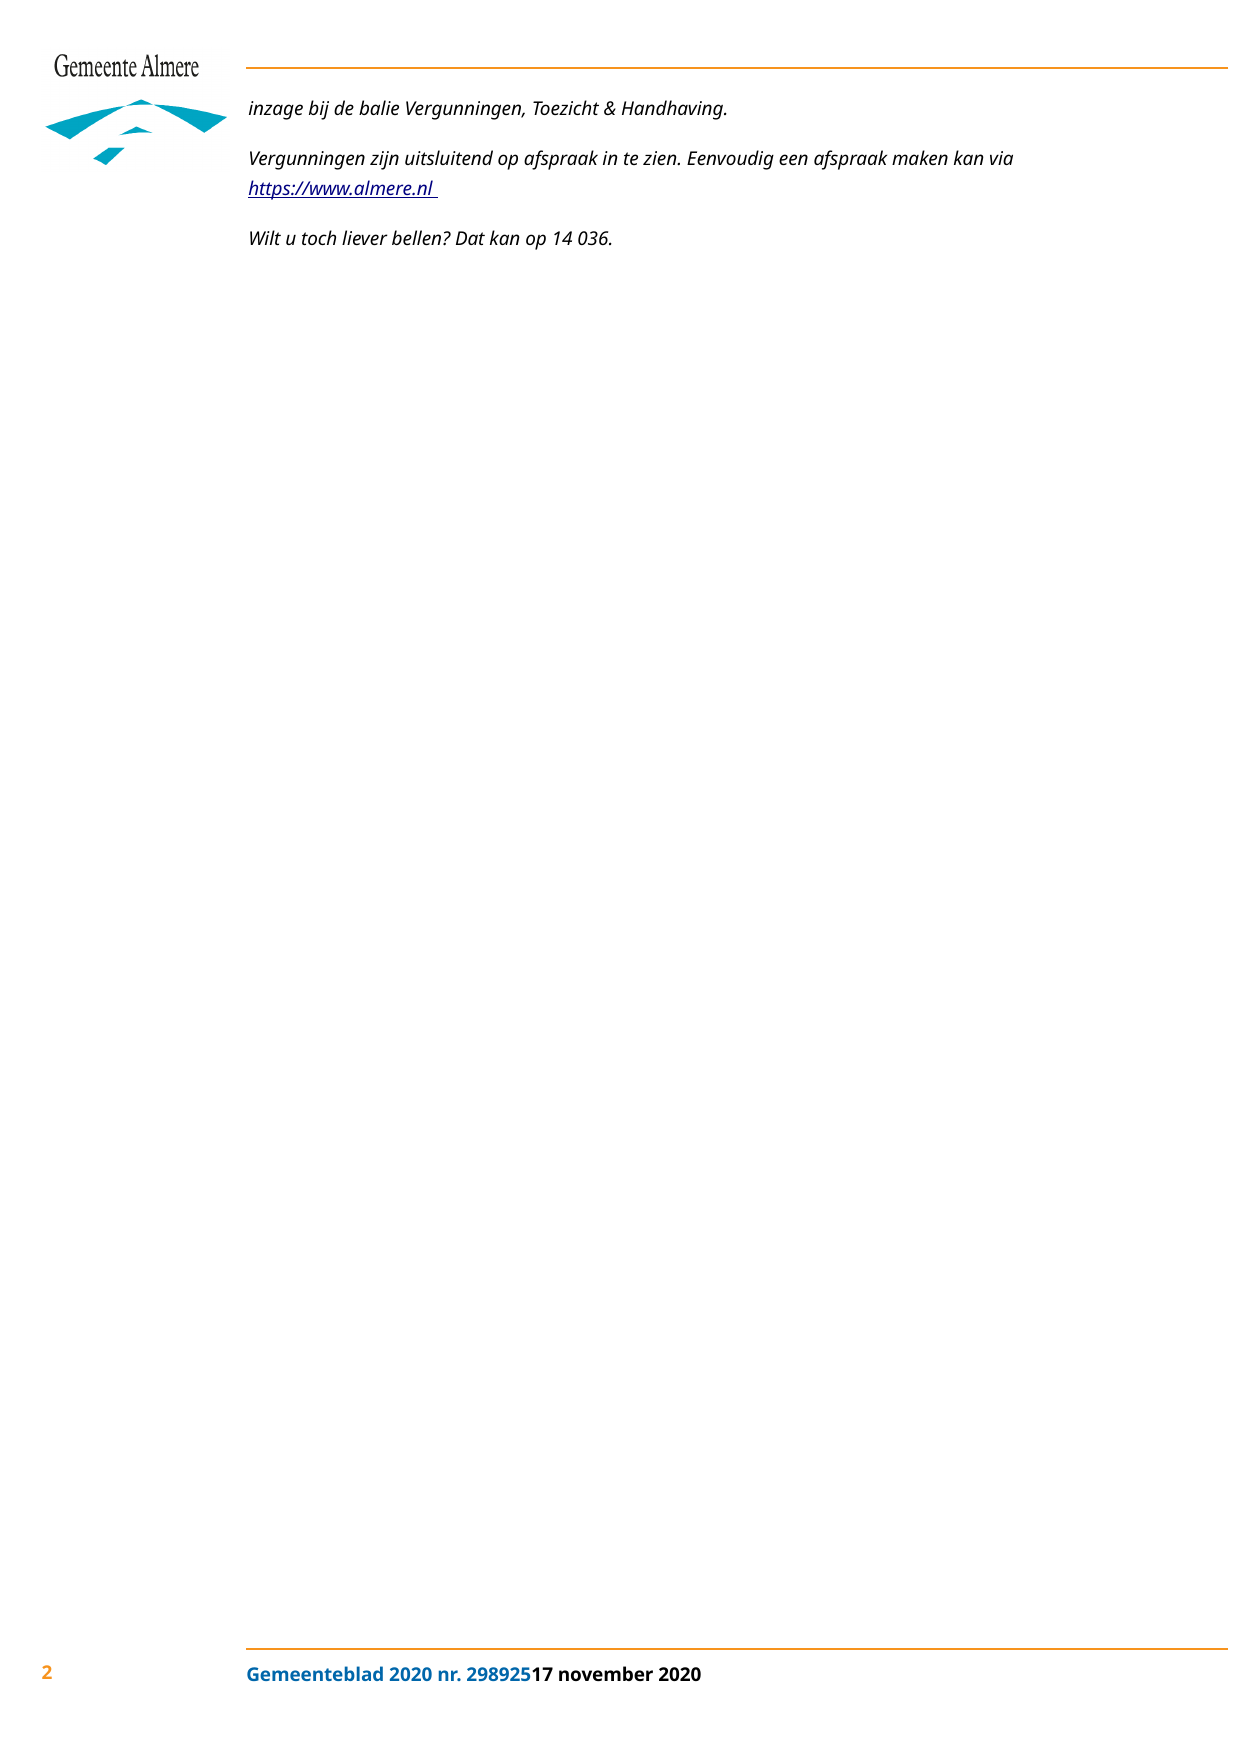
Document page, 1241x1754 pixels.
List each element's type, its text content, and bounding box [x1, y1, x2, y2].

picture [41, 47, 231, 172]
text inzage bij de balie Vergunningen, Toezicht & Handhaving. [248, 95, 1152, 121]
text Vergunningen zijn uitsluitend op afspraak in te zien. Eenvoudig een afspraak maken kan via https://www.almere.nl [248, 145, 1152, 201]
text Wilt u toch liever bellen? Dat kan op 14 036. [248, 225, 1152, 251]
